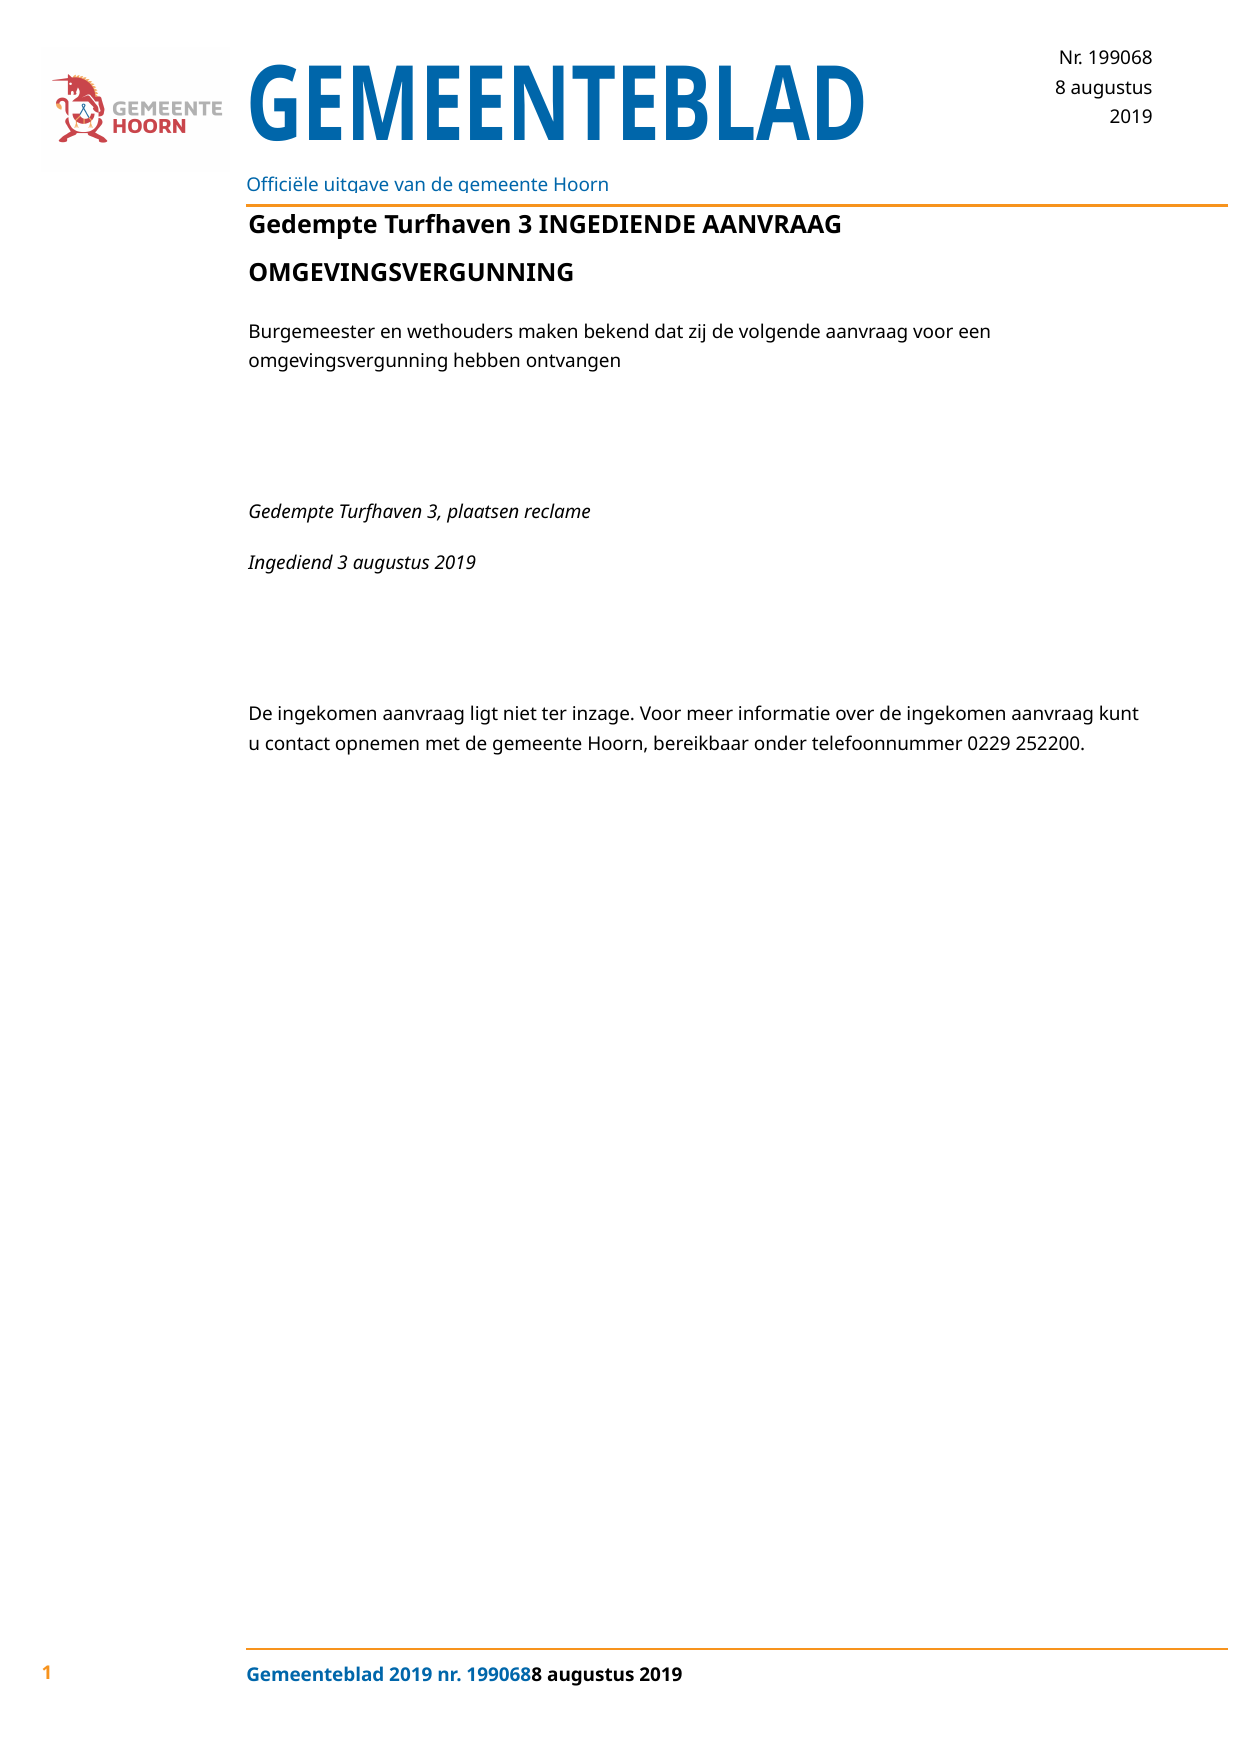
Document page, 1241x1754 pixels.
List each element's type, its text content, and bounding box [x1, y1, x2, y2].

text Gedempte Turfhaven 3, plaatsen reclame [248, 499, 1152, 524]
text Burgemeester en wethouders maken bekend dat zij de volgende aanvraag voor een omgevingsvergunning hebben ontvangen [248, 318, 1152, 373]
picture [41, 47, 231, 172]
text De ingekomen aanvraag ligt niet ter inzage. Voor meer informatie over de ingekomen aanvraag kunt u contact opnemen met de gemeente Hoorn, bereikbaar onder telefoonnummer 0229 252200. [248, 700, 1152, 756]
text Ingediend 3 augustus 2019 [248, 549, 1152, 575]
text Gedempte Turfhaven 3 INGEDIENDE AANVRAAG OMGEVINGSVERGUNNING [248, 207, 1152, 288]
